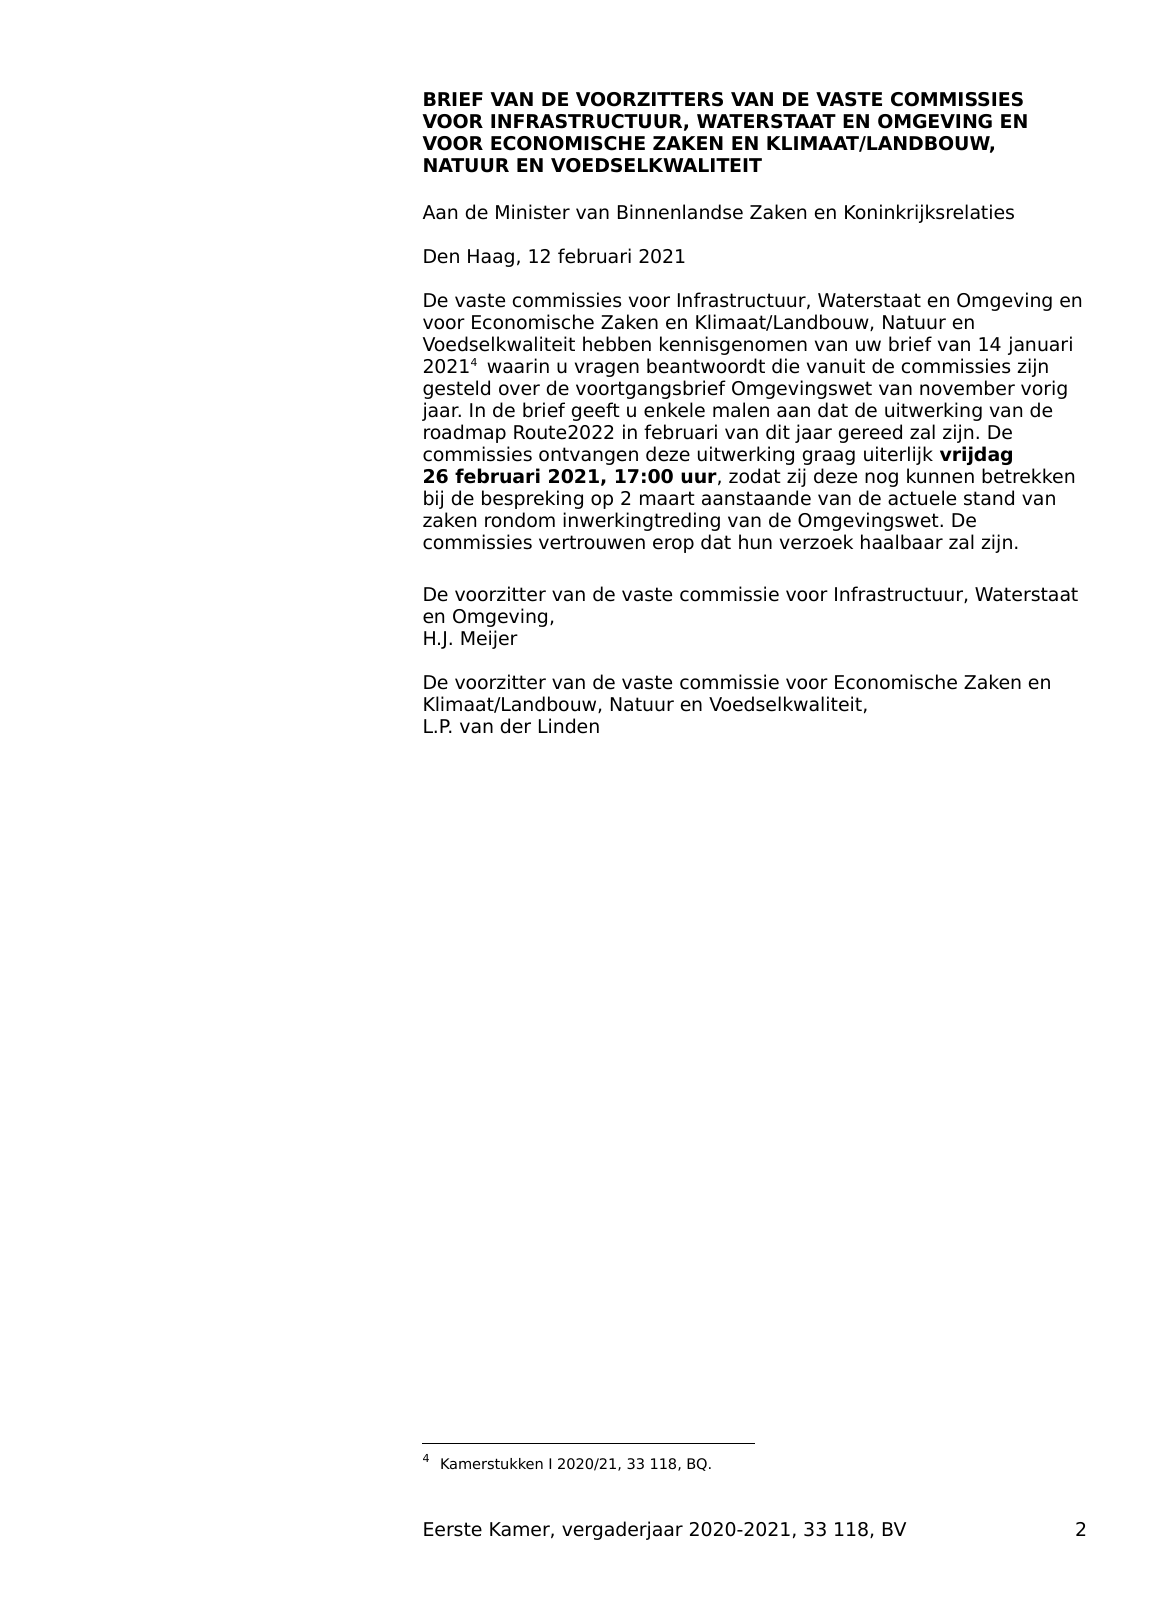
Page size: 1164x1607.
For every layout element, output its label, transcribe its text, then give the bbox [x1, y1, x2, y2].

subtitle BRIEF VAN DE VOORZITTERS VAN DE VASTE COMMISSIES VOOR INFRASTRUCTUUR, WATERSTAAT EN OMGEVING EN VOOR ECONOMISCHE ZAKEN EN KLIMAAT/LANDBOUW, NATUUR EN VOEDSELKWALITEIT [422, 89, 1087, 177]
text De voorzitter van de vaste commissie voor Economische Zaken en Klimaat/Landbouw, Natuur en Voedselkwaliteit, L.P. van der Linden [422, 672, 1087, 738]
text Den Haag, 12 februari 2021 [422, 246, 1087, 268]
text De voorzitter van de vaste commissie voor Infrastructuur, Waterstaat en Omgeving, H.J. Meijer [422, 584, 1087, 650]
text De vaste commissies voor Infrastructuur, Waterstaat en Omgeving en voor Economische Zaken en Klimaat/Landbouw, Natuur en Voedselkwaliteit hebben kennisgenomen van uw brief van 14 januari 2021 waarin u vragen beantwoordt die vanuit de commissies zijn gesteld over de voortgangsbrief Omgevingswet van november vorig jaar. In de brief geeft u enkele malen aan dat de uitwerking van de roadmap Route2022 in februari van dit jaar gereed zal zijn. De commissies ontvangen deze uitwerking graag uiterlijk vrijdag 26 februari 2021, 17:00 uur, zodat zij deze nog kunnen betrekken bij de bespreking op 2 maart aanstaande van de actuele stand van zaken rondom inwerkingtreding van de Omgevingswet. De commissies vertrouwen erop dat hun verzoek haalbaar zal zijn. [422, 290, 1087, 554]
text Kamerstukken I 2020/21, 33 118, BQ. [422, 1452, 1087, 1474]
text Aan de Minister van Binnenlandse Zaken en Koninkrijksrelaties [422, 202, 1087, 224]
